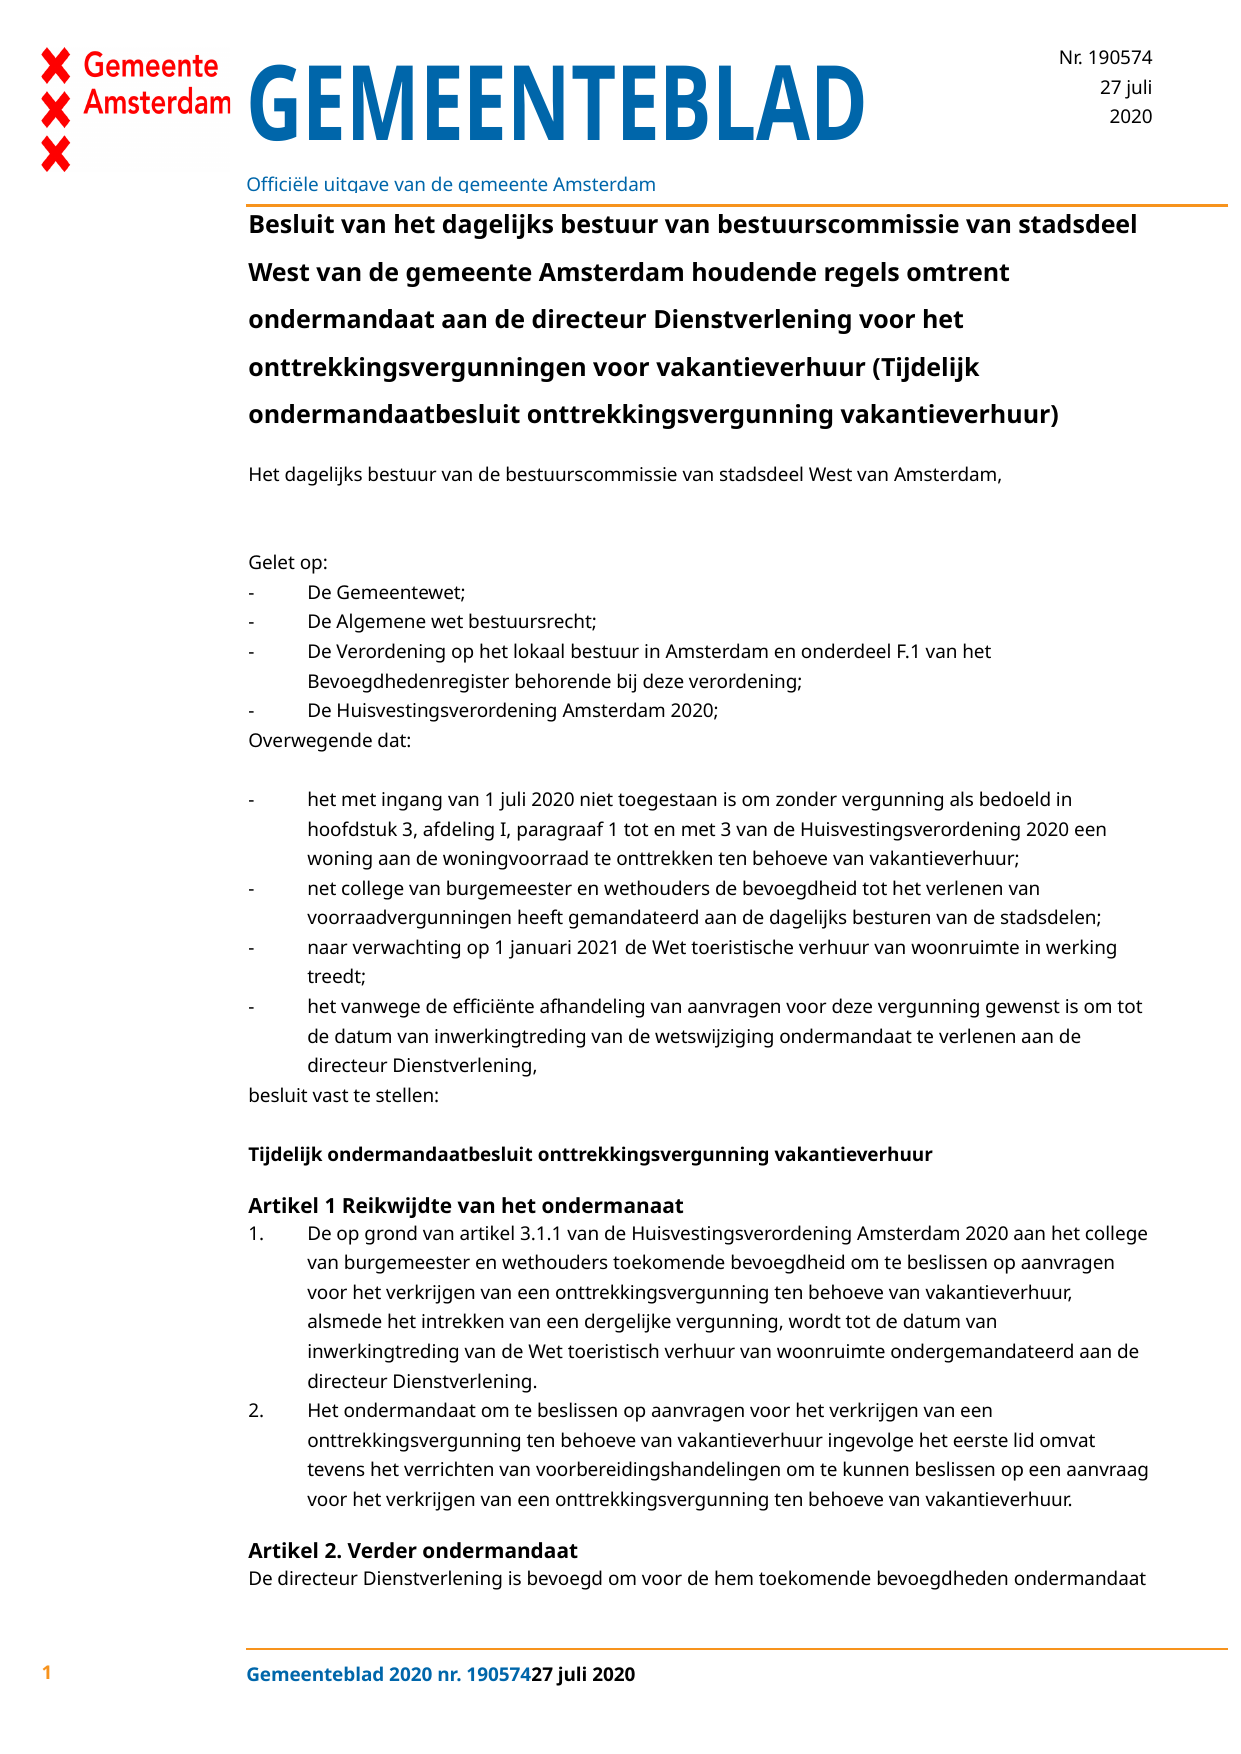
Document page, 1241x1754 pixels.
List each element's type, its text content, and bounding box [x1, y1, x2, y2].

text besluit vast te stellen: [248, 1082, 1152, 1108]
text Gelet op: [248, 549, 1152, 575]
picture [41, 47, 231, 172]
list De Verordening op het lokaal bestuur in Amsterdam en onderdeel F.1 van het Bevoegdhedenregister behorende bij deze verordening; [248, 638, 1152, 693]
list het met ingang van 1 juli 2020 niet toegestaan is om zonder vergunning als bedoeld in hoofdstuk 3, afdeling I, paragraaf 1 tot en met 3 van de Huisvestingsverordening 2020 een woning aan de woningvoorraad te onttrekken ten behoeve van vakantieverhuur; [248, 786, 1152, 871]
text Besluit van het dagelijks bestuur van bestuurscommissie van stadsdeel West van de gemeente Amsterdam houdende regels omtrent ondermandaat aan de directeur Dienstverlening voor het onttrekkingsvergunningen voor vakantieverhuur (Tijdelijk ondermandaatbesluit onttrekkingsvergunning vakantieverhuur) [248, 207, 1152, 431]
list De op grond van artikel 3.1.1 van de Huisvestingsverordening Amsterdam 2020 aan het college van burgemeester en wethouders toekomende bevoegdheid om te beslissen op aanvragen voor het verkrijgen van een onttrekkingsvergunning ten behoeve van vakantieverhuur, alsmede het intrekken van een dergelijke vergunning, wordt tot de datum van inwerkingtreding van de Wet toeristisch verhuur van woonruimte ondergemandateerd aan de directeur Dienstverlening. [248, 1220, 1152, 1394]
list net college van burgemeester en wethouders de bevoegdheid tot het verlenen van voorraadvergunningen heeft gemandateerd aan de dagelijks besturen van de stadsdelen; [248, 875, 1152, 930]
list Het ondermandaat om te beslissen op aanvragen voor het verkrijgen van een onttrekkingsvergunning ten behoeve van vakantieverhuur ingevolge het eerste lid omvat tevens het verrichten van voorbereidingshandelingen om te kunnen beslissen op een aanvraag voor het verkrijgen van een onttrekkingsvergunning ten behoeve van vakantieverhuur. [248, 1397, 1152, 1512]
list De Huisvestingsverordening Amsterdam 2020; [248, 697, 1152, 723]
list het vanwege de efficiënte afhandeling van aanvragen voor deze vergunning gewenst is om tot de datum van inwerkingtreding van de wetswijziging ondermandaat te verlenen aan de directeur Dienstverlening, [248, 993, 1152, 1078]
text Het dagelijks bestuur van de bestuurscommissie van stadsdeel West van Amsterdam, [248, 461, 1152, 486]
text De directeur Dienstverlening is bevoegd om voor de hem toekomende bevoegdheden ondermandaat [248, 1565, 1152, 1591]
list De Gemeentewet; [248, 579, 1152, 605]
text Overwegende dat: [248, 727, 1152, 753]
text Artikel 1 Reikwijdte van het ondermanaat [248, 1192, 1152, 1220]
text Artikel 2. Verder ondermandaat [248, 1537, 1152, 1565]
list naar verwachting op 1 januari 2021 de Wet toeristische verhuur van woonruimte in werking treedt; [248, 934, 1152, 989]
text Tijdelijk ondermandaatbesluit onttrekkingsvergunning vakantieverhuur [248, 1141, 1152, 1167]
list De Algemene wet bestuursrecht; [248, 609, 1152, 634]
